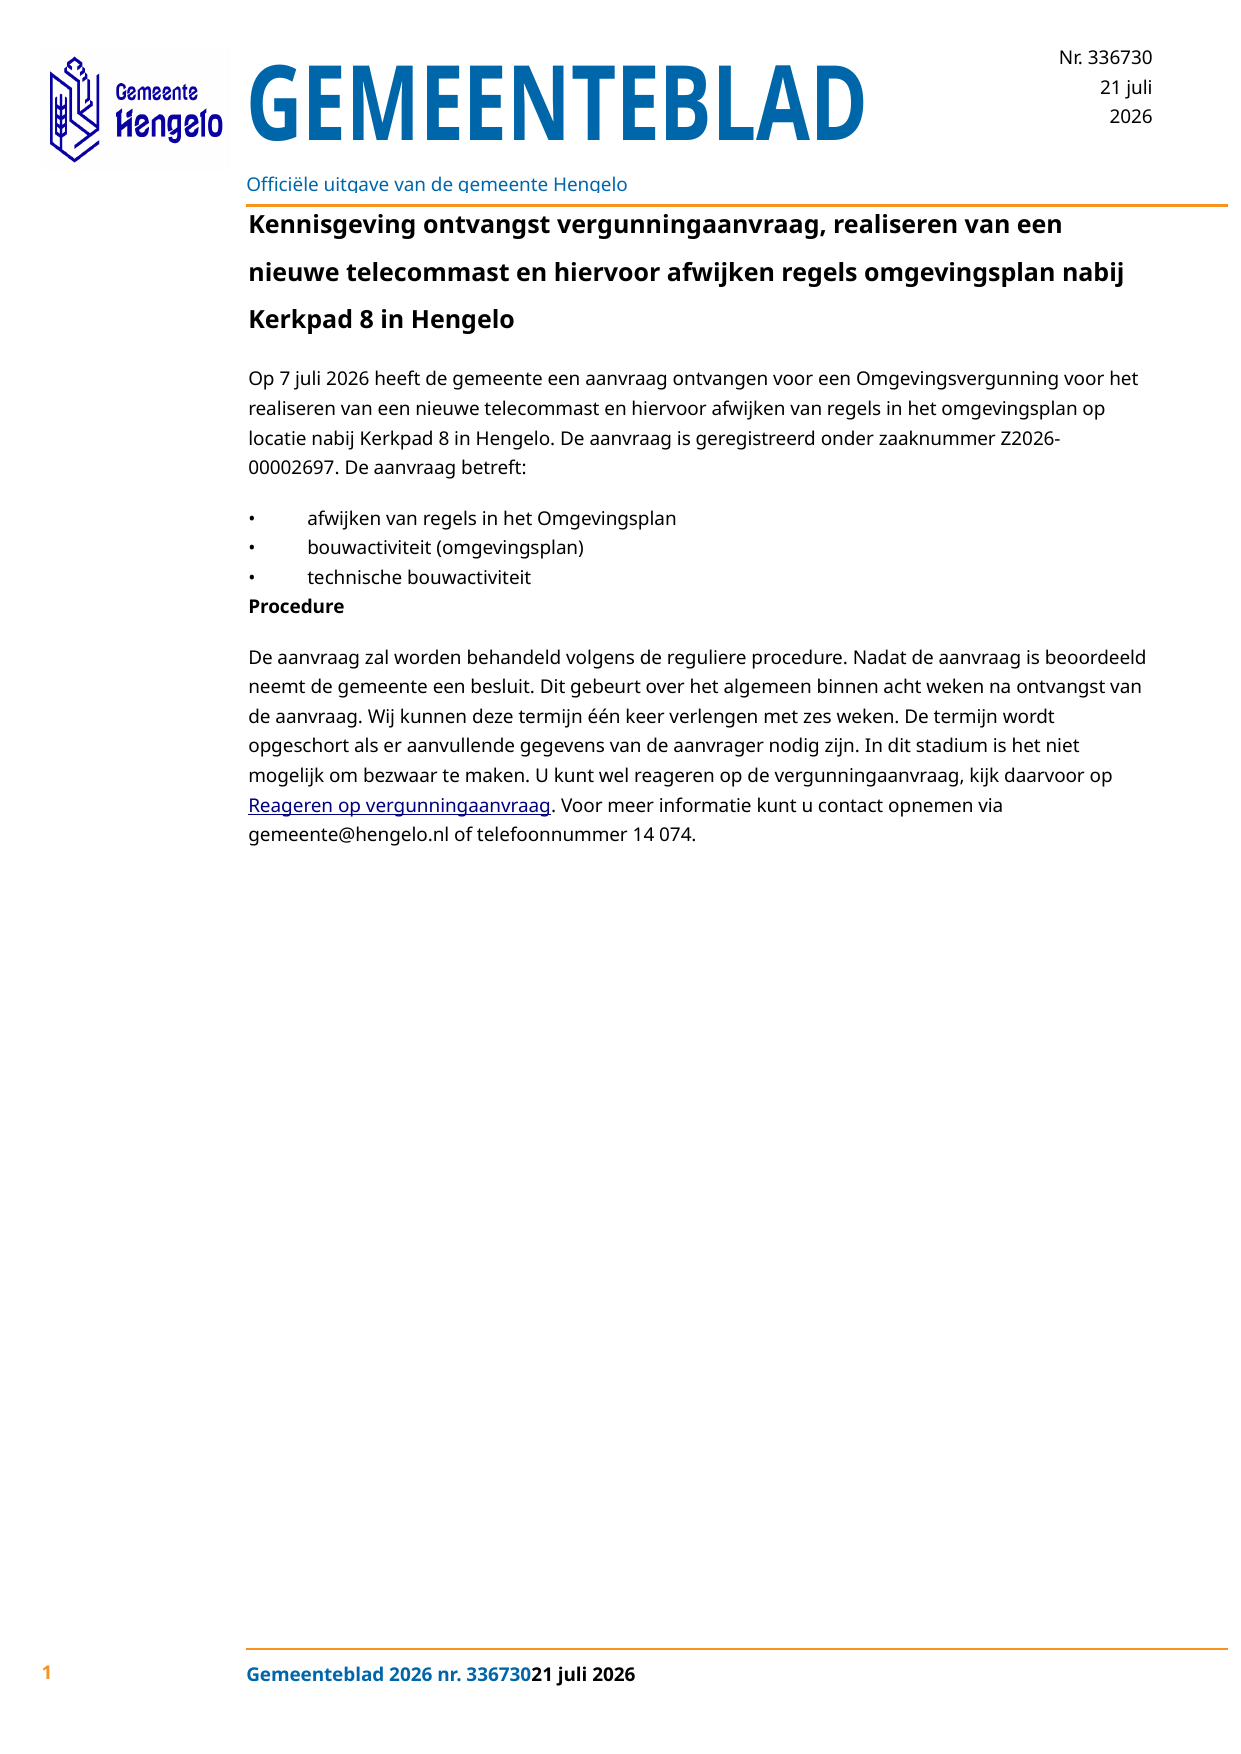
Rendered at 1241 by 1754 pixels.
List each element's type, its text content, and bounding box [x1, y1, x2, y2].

text Kennisgeving ontvangst vergunningaanvraag, realiseren van een nieuwe telecommast en hiervoor afwijken regels omgevingsplan nabij Kerkpad 8 in Hengelo [248, 207, 1152, 336]
text De aanvraag zal worden behandeld volgens de reguliere procedure. Nadat de aanvraag is beoordeeld neemt de gemeente een besluit. Dit gebeurt over het algemeen binnen acht weken na ontvangst van de aanvraag. Wij kunnen deze termijn één keer verlengen met zes weken. De termijn wordt opgeschort als er aanvullende gegevens van de aanvrager nodig zijn. In dit stadium is het niet mogelijk om bezwaar te maken. U kunt wel reageren op de vergunningaanvraag, kijk daarvoor op Reageren op vergunningaanvraag. Voor meer informatie kunt u contact opnemen via gemeente@hengelo.nl of telefoonnummer 14 074. [248, 644, 1152, 847]
text Op 7 juli 2026 heeft de gemeente een aanvraag ontvangen voor een Omgevingsvergunning voor het realiseren van een nieuwe telecommast en hiervoor afwijken van regels in het omgevingsplan op locatie nabij Kerkpad 8 in Hengelo. De aanvraag is geregistreerd onder zaaknummer Z2026-00002697. De aanvraag betreft: [248, 366, 1152, 480]
list technische bouwactiviteit [248, 564, 1152, 589]
list bouwactiviteit (omgevingsplan) [248, 534, 1152, 560]
text Procedure [248, 593, 1152, 619]
picture [41, 47, 231, 172]
list afwijken van regels in het Omgevingsplan [248, 505, 1152, 530]
